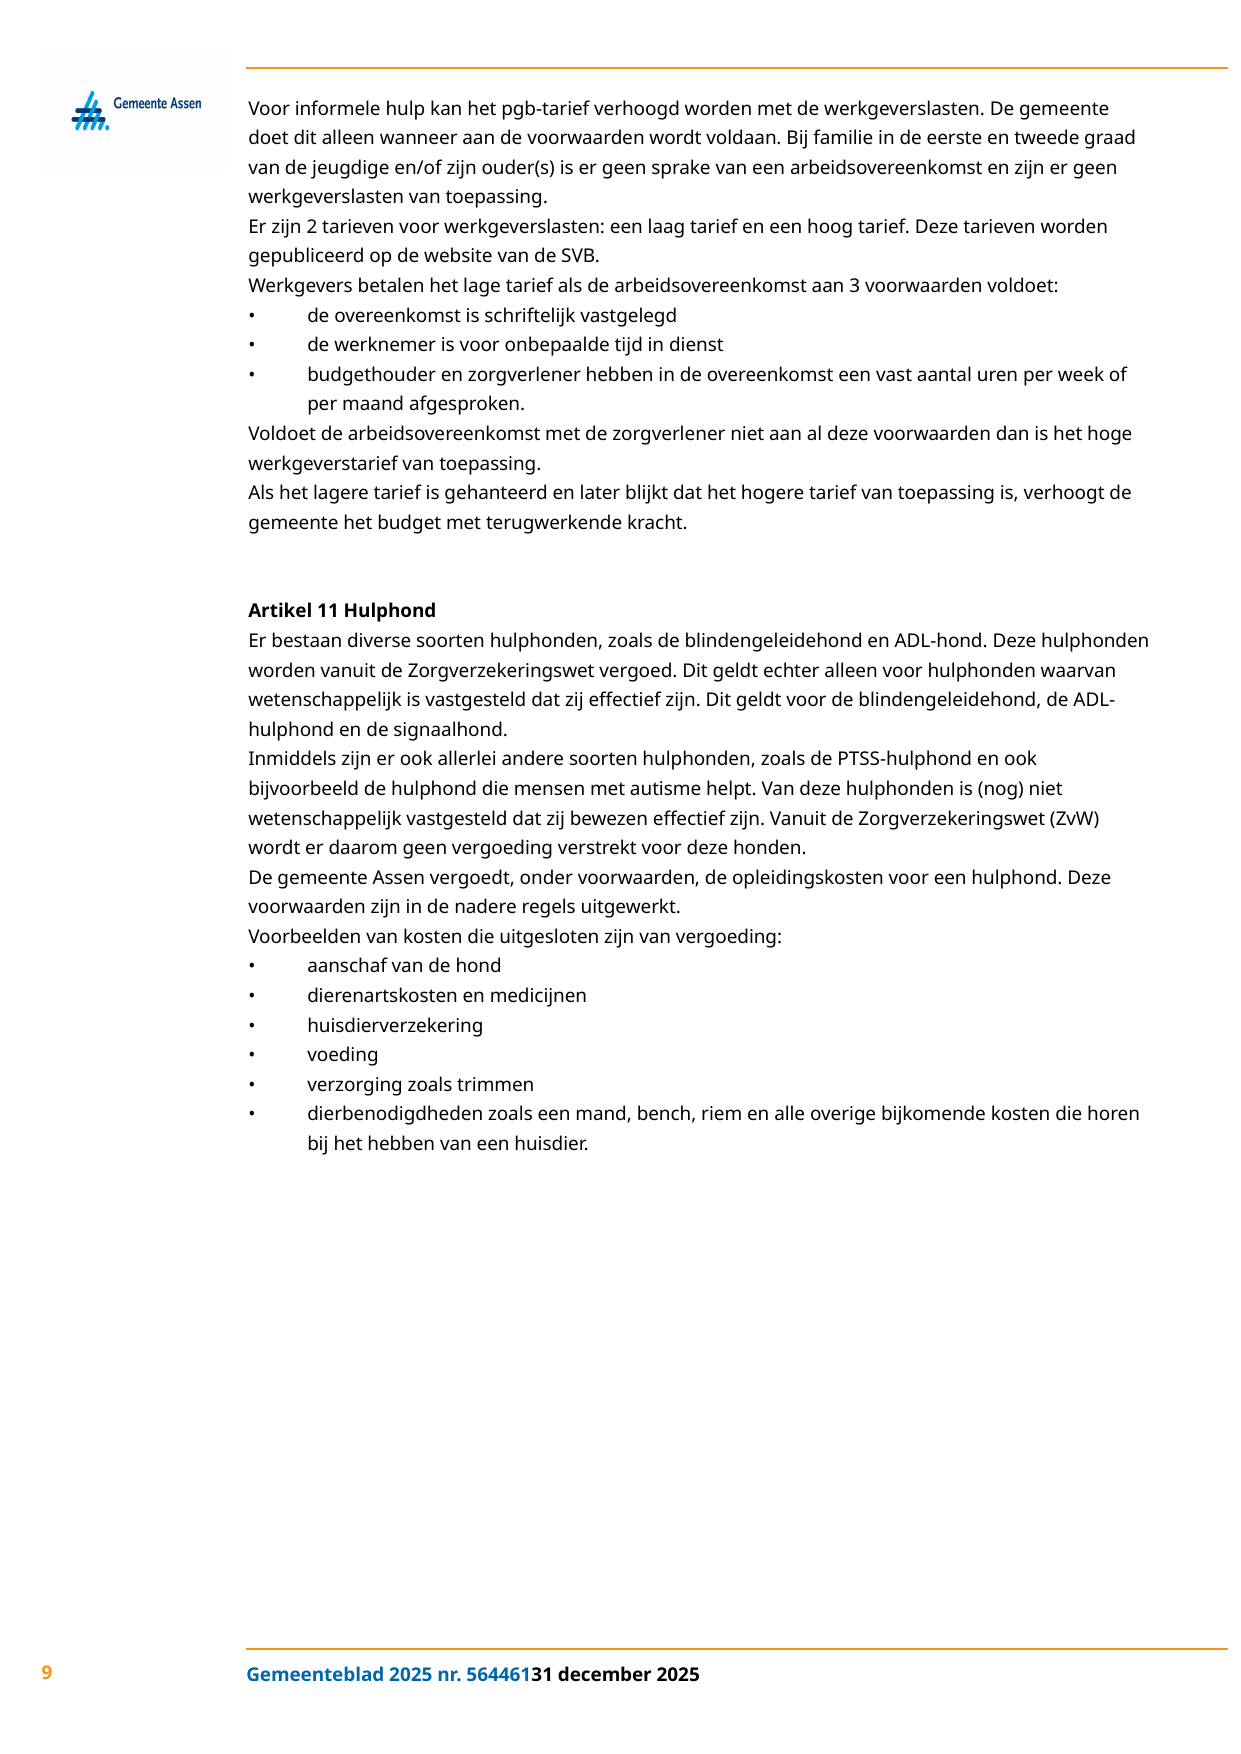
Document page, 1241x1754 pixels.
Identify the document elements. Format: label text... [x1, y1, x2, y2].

text De gemeente Assen vergoedt, onder voorwaarden, de opleidingskosten voor een hulphond. Deze voorwaarden zijn in de nadere regels uitgewerkt. [248, 864, 1152, 919]
list verzorging zoals trimmen [248, 1071, 1152, 1097]
text Inmiddels zijn er ook allerlei andere soorten hulphonden, zoals de PTSS-hulphond en ook bijvoorbeeld de hulphond die mensen met autisme helpt. Van deze hulphonden is (nog) niet wetenschappelijk vastgesteld dat zij bewezen effectief zijn. Vanuit de Zorgverzekeringswet (ZvW) wordt er daarom geen vergoeding verstrekt voor deze honden. [248, 746, 1152, 860]
list voeding [248, 1041, 1152, 1067]
text Voldoet de arbeidsovereenkomst met de zorgverlener niet aan al deze voorwaarden dan is het hoge werkgeverstarief van toepassing. [248, 420, 1152, 476]
text Voor informele hulp kan het pgb-tarief verhoogd worden met de werkgeverslasten. De gemeente doet dit alleen wanneer aan de voorwaarden wordt voldaan. Bij familie in de eerste en tweede graad van de jeugdige en/of zijn ouder(s) is er geen sprake van een arbeidsovereenkomst en zijn er geen werkgeverslasten van toepassing. [248, 95, 1152, 209]
list dierbenodigdheden zoals een mand, bench, riem en alle overige bijkomende kosten die horen bij het hebben van een huisdier. [248, 1101, 1152, 1156]
list budgethouder en zorgverlener hebben in de overeenkomst een vast aantal uren per week of per maand afgesproken. [248, 361, 1152, 416]
list de overeenkomst is schriftelijk vastgelegd [248, 302, 1152, 328]
list huisdierverzekering [248, 1012, 1152, 1038]
text Er bestaan diverse soorten hulphonden, zoals de blindengeleidehond en ADL-hond. Deze hulphonden worden vanuit de Zorgverzekeringswet vergoed. Dit geldt echter alleen voor hulphonden waarvan wetenschappelijk is vastgesteld dat zij effectief zijn. Dit geldt voor de blindengeleidehond, de ADL-hulphond en de signaalhond. [248, 627, 1152, 742]
list de werknemer is voor onbepaalde tijd in dienst [248, 331, 1152, 357]
picture [41, 47, 231, 172]
list aanschaf van de hond [248, 953, 1152, 978]
list dierenartskosten en medicijnen [248, 982, 1152, 1008]
text Voorbeelden van kosten die uitgesloten zijn van vergoeding: [248, 923, 1152, 949]
text Werkgevers betalen het lage tarief als de arbeidsovereenkomst aan 3 voorwaarden voldoet: [248, 272, 1152, 298]
text Artikel 11 Hulphond [248, 598, 1152, 623]
text Als het lagere tarief is gehanteerd en later blijkt dat het hogere tarief van toepassing is, verhoogt de gemeente het budget met terugwerkende kracht. [248, 479, 1152, 535]
text Er zijn 2 tarieven voor werkgeverslasten: een laag tarief en een hoog tarief. Deze tarieven worden gepubliceerd op de website van de SVB. [248, 213, 1152, 268]
